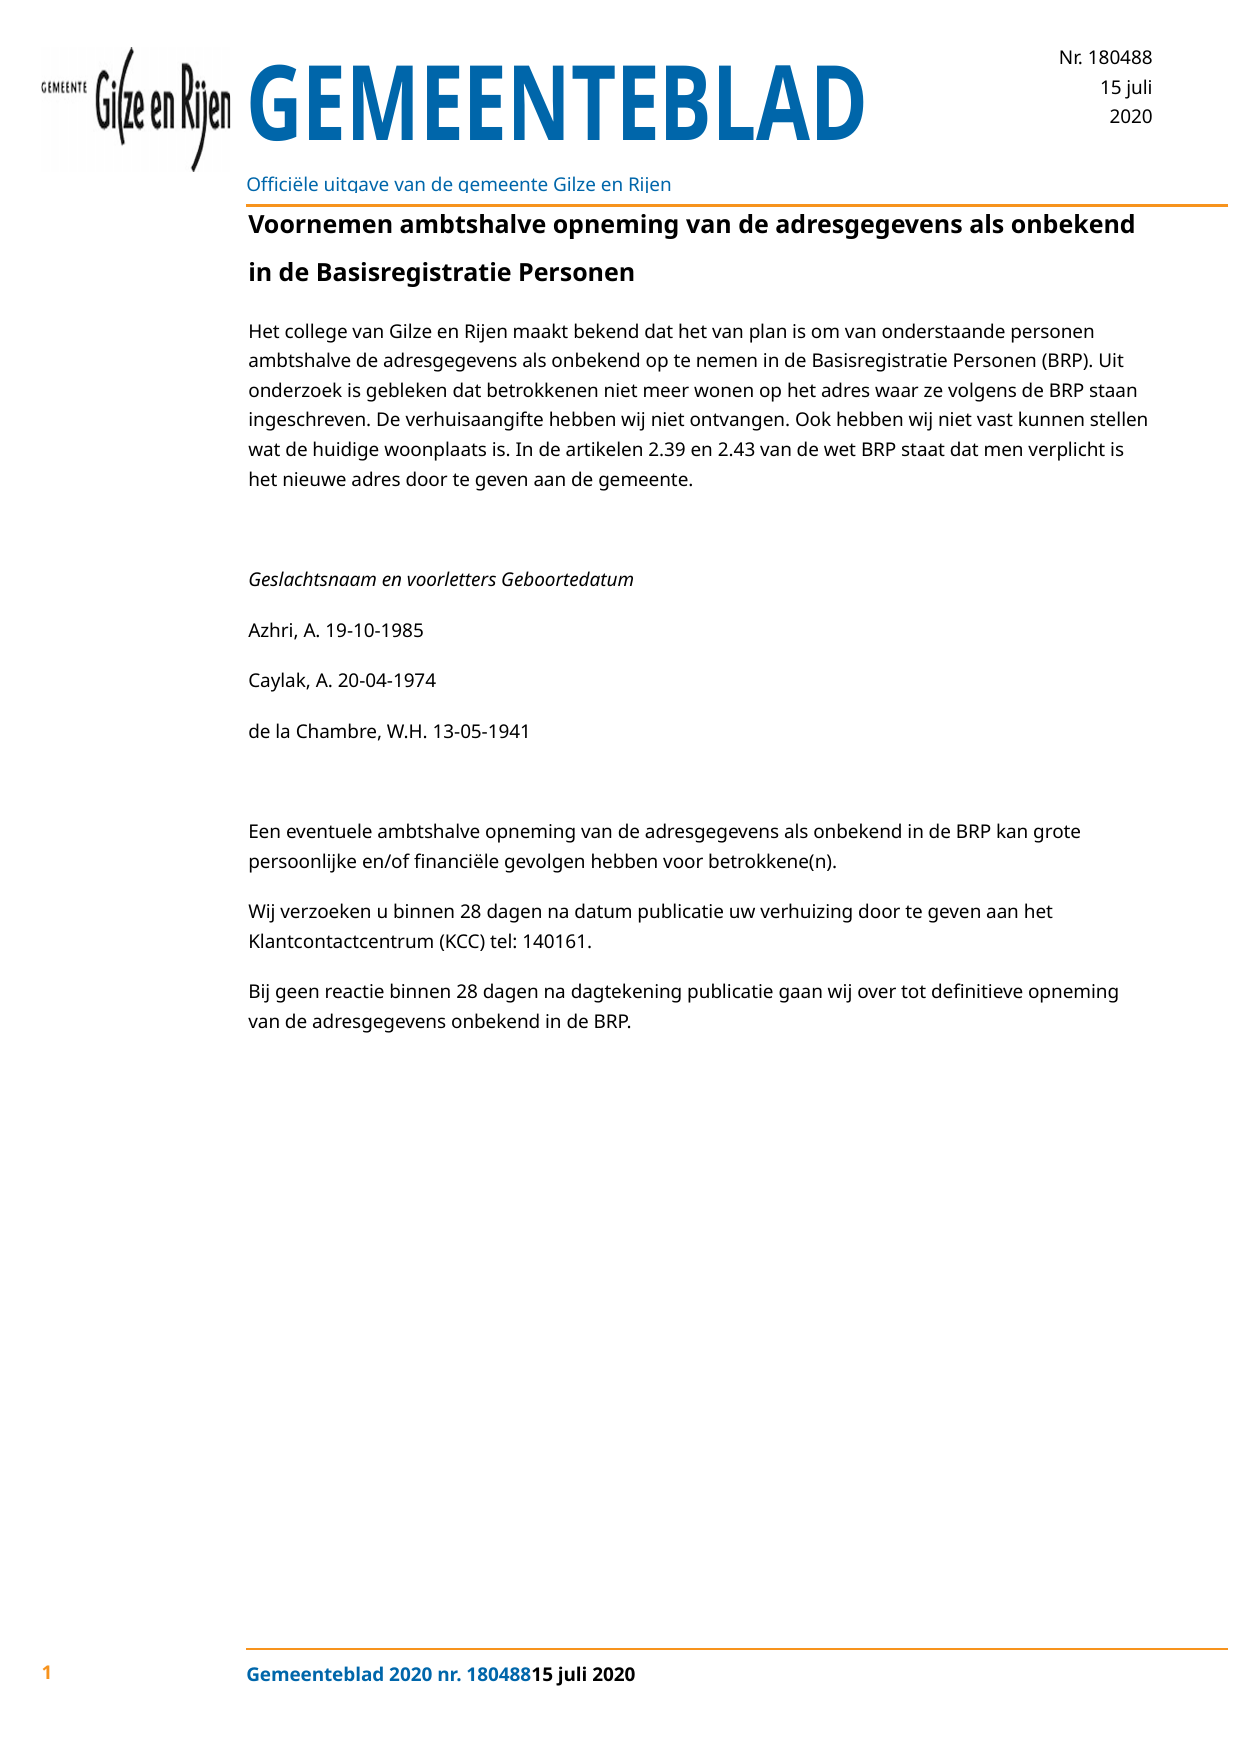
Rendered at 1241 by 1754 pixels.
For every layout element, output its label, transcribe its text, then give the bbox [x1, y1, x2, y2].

text Geslachtsnaam en voorletters Geboortedatum [248, 567, 1152, 592]
picture [41, 47, 231, 172]
text Bij geen reactie binnen 28 dagen na dagtekening publicatie gaan wij over tot definitieve opneming van de adresgegevens onbekend in de BRP. [248, 979, 1152, 1034]
text de la Chambre, W.H. 13-05-1941 [248, 718, 1152, 744]
text Voornemen ambtshalve opneming van de adresgegevens als onbekend in de Basisregistratie Personen [248, 207, 1152, 288]
text Wij verzoeken u binnen 28 dagen na datum publicatie uw verhuizing door te geven aan het Klantcontactcentrum (KCC) tel: 140161. [248, 899, 1152, 954]
text Azhri, A. 19-10-1985 [248, 617, 1152, 643]
text Een eventuele ambtshalve opneming van de adresgegevens als onbekend in de BRP kan grote persoonlijke en/of financiële gevolgen hebben voor betrokkene(n). [248, 819, 1152, 874]
text Caylak, A. 20-04-1974 [248, 667, 1152, 693]
text Het college van Gilze en Rijen maakt bekend dat het van plan is om van onderstaande personen ambtshalve de adresgegevens als onbekend op te nemen in de Basisregistratie Personen (BRP). Uit onderzoek is gebleken dat betrokkenen niet meer wonen op het adres waar ze volgens de BRP staan ingeschreven. De verhuisaangifte hebben wij niet ontvangen. Ook hebben wij niet vast kunnen stellen wat de huidige woonplaats is. In de artikelen 2.39 en 2.43 van de wet BRP staat dat men verplicht is het nieuwe adres door te geven aan de gemeente. [248, 318, 1152, 492]
